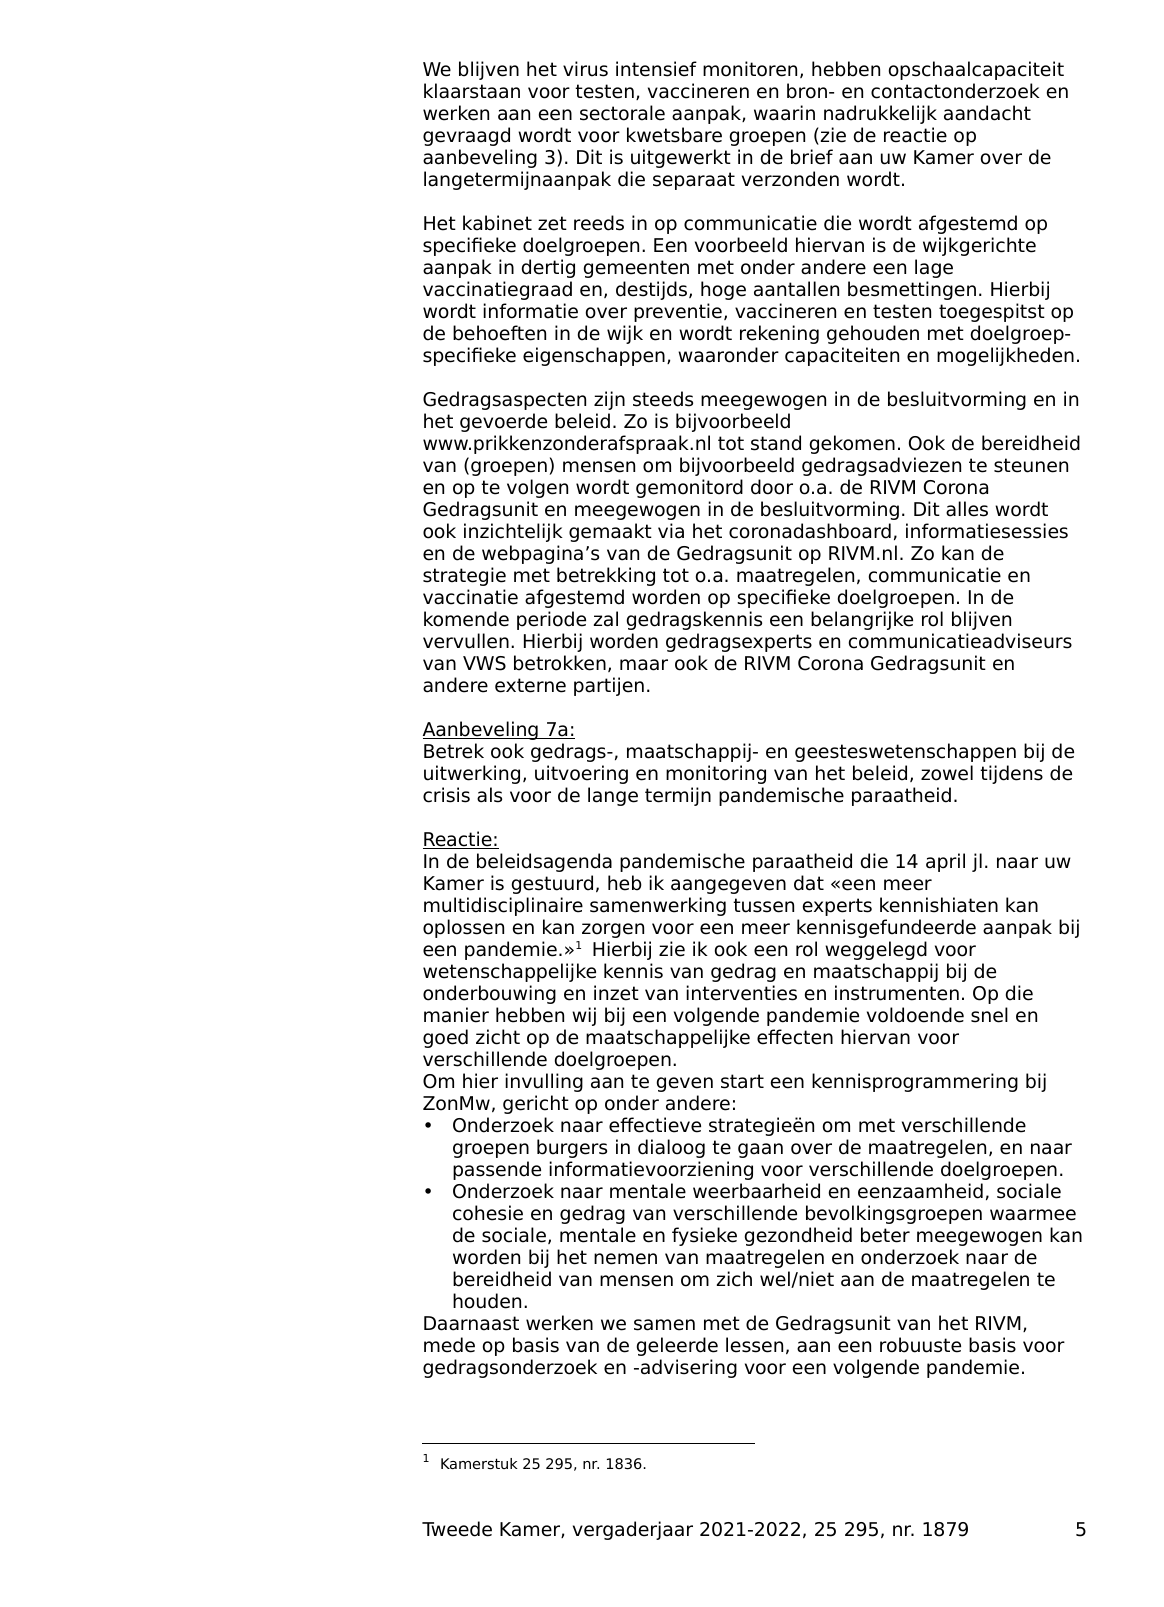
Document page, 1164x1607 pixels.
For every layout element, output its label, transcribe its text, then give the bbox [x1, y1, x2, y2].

text Om hier invulling aan te geven start een kennisprogrammering bij ZonMw, gericht op onder andere: [422, 1071, 1087, 1115]
text Gedragsaspecten zijn steeds meegewogen in de besluitvorming en in het gevoerde beleid. Zo is bijvoorbeeld www.prikkenzonderafspraak.nl tot stand gekomen. Ook de bereidheid van (groepen) mensen om bijvoorbeeld gedragsadviezen te steunen en op te volgen wordt gemonitord door o.a. de RIVM Corona Gedragsunit en meegewogen in de besluitvorming. Dit alles wordt ook inzichtelijk gemaakt via het coronadashboard, informatiesessies en de webpagina’s van de Gedragsunit op RIVM.nl. Zo kan de strategie met betrekking tot o.a. maatregelen, communicatie en vaccinatie afgestemd worden op specifieke doelgroepen. In de komende periode zal gedragskennis een belangrijke rol blijven vervullen. Hierbij worden gedragsexperts en communicatieadviseurs van VWS betrokken, maar ook de RIVM Corona Gedragsunit en andere externe partijen. [422, 389, 1087, 697]
text Betrek ook gedrags-, maatschappij- en geesteswetenschappen bij de uitwerking, uitvoering en monitoring van het beleid, zowel tijdens de crisis als voor de lange termijn pandemische paraatheid. [422, 741, 1087, 807]
text In de beleidsagenda pandemische paraatheid die 14 april jl. naar uw Kamer is gestuurd, heb ik aangegeven dat «een meer multidisciplinaire samenwerking tussen experts kennishiaten kan oplossen en kan zorgen voor een meer kennisgefundeerde aanpak bij een pandemie.» Hierbij zie ik ook een rol weggelegd voor wetenschappelijke kennis van gedrag en maatschappij bij de onderbouwing en inzet van interventies en instrumenten. Op die manier hebben wij bij een volgende pandemie voldoende snel en goed zicht op de maatschappelijke effecten hiervan voor verschillende doelgroepen. [422, 851, 1087, 1071]
text We blijven het virus intensief monitoren, hebben opschaalcapaciteit klaarstaan voor testen, vaccineren en bron- en contactonderzoek en werken aan een sectorale aanpak, waarin nadrukkelijk aandacht gevraagd wordt voor kwetsbare groepen (zie de reactie op aanbeveling 3). Dit is uitgewerkt in de brief aan uw Kamer over de langetermijnaanpak die separaat verzonden wordt. [422, 59, 1087, 191]
text Het kabinet zet reeds in op communicatie die wordt afgestemd op specifieke doelgroepen. Een voorbeeld hiervan is de wijkgerichte aanpak in dertig gemeenten met onder andere een lage vaccinatiegraad en, destijds, hoge aantallen besmettingen. Hierbij wordt informatie over preventie, vaccineren en testen toegespitst op de behoeften in de wijk en wordt rekening gehouden met doelgroep-specifieke eigenschappen, waaronder capaciteiten en mogelijkheden. [422, 213, 1087, 367]
text • Onderzoek naar effectieve strategieën om met verschillende groepen burgers in dialoog te gaan over de maatregelen, en naar passende informatievoorziening voor verschillende doelgroepen. [422, 1115, 1087, 1181]
text Aanbeveling 7a: [422, 719, 1087, 741]
text Reactie: [422, 829, 1087, 851]
text • Onderzoek naar mentale weerbaarheid en eenzaamheid, sociale cohesie en gedrag van verschillende bevolkingsgroepen waarmee de sociale, mentale en fysieke gezondheid beter meegewogen kan worden bij het nemen van maatregelen en onderzoek naar de bereidheid van mensen om zich wel/niet aan de maatregelen te houden. [422, 1181, 1087, 1313]
text Daarnaast werken we samen met de Gedragsunit van het RIVM, mede op basis van de geleerde lessen, aan een robuuste basis voor gedragsonderzoek en -advisering voor een volgende pandemie. [422, 1313, 1087, 1379]
text Kamerstuk 25 295, nr. 1836. [422, 1452, 1087, 1474]
